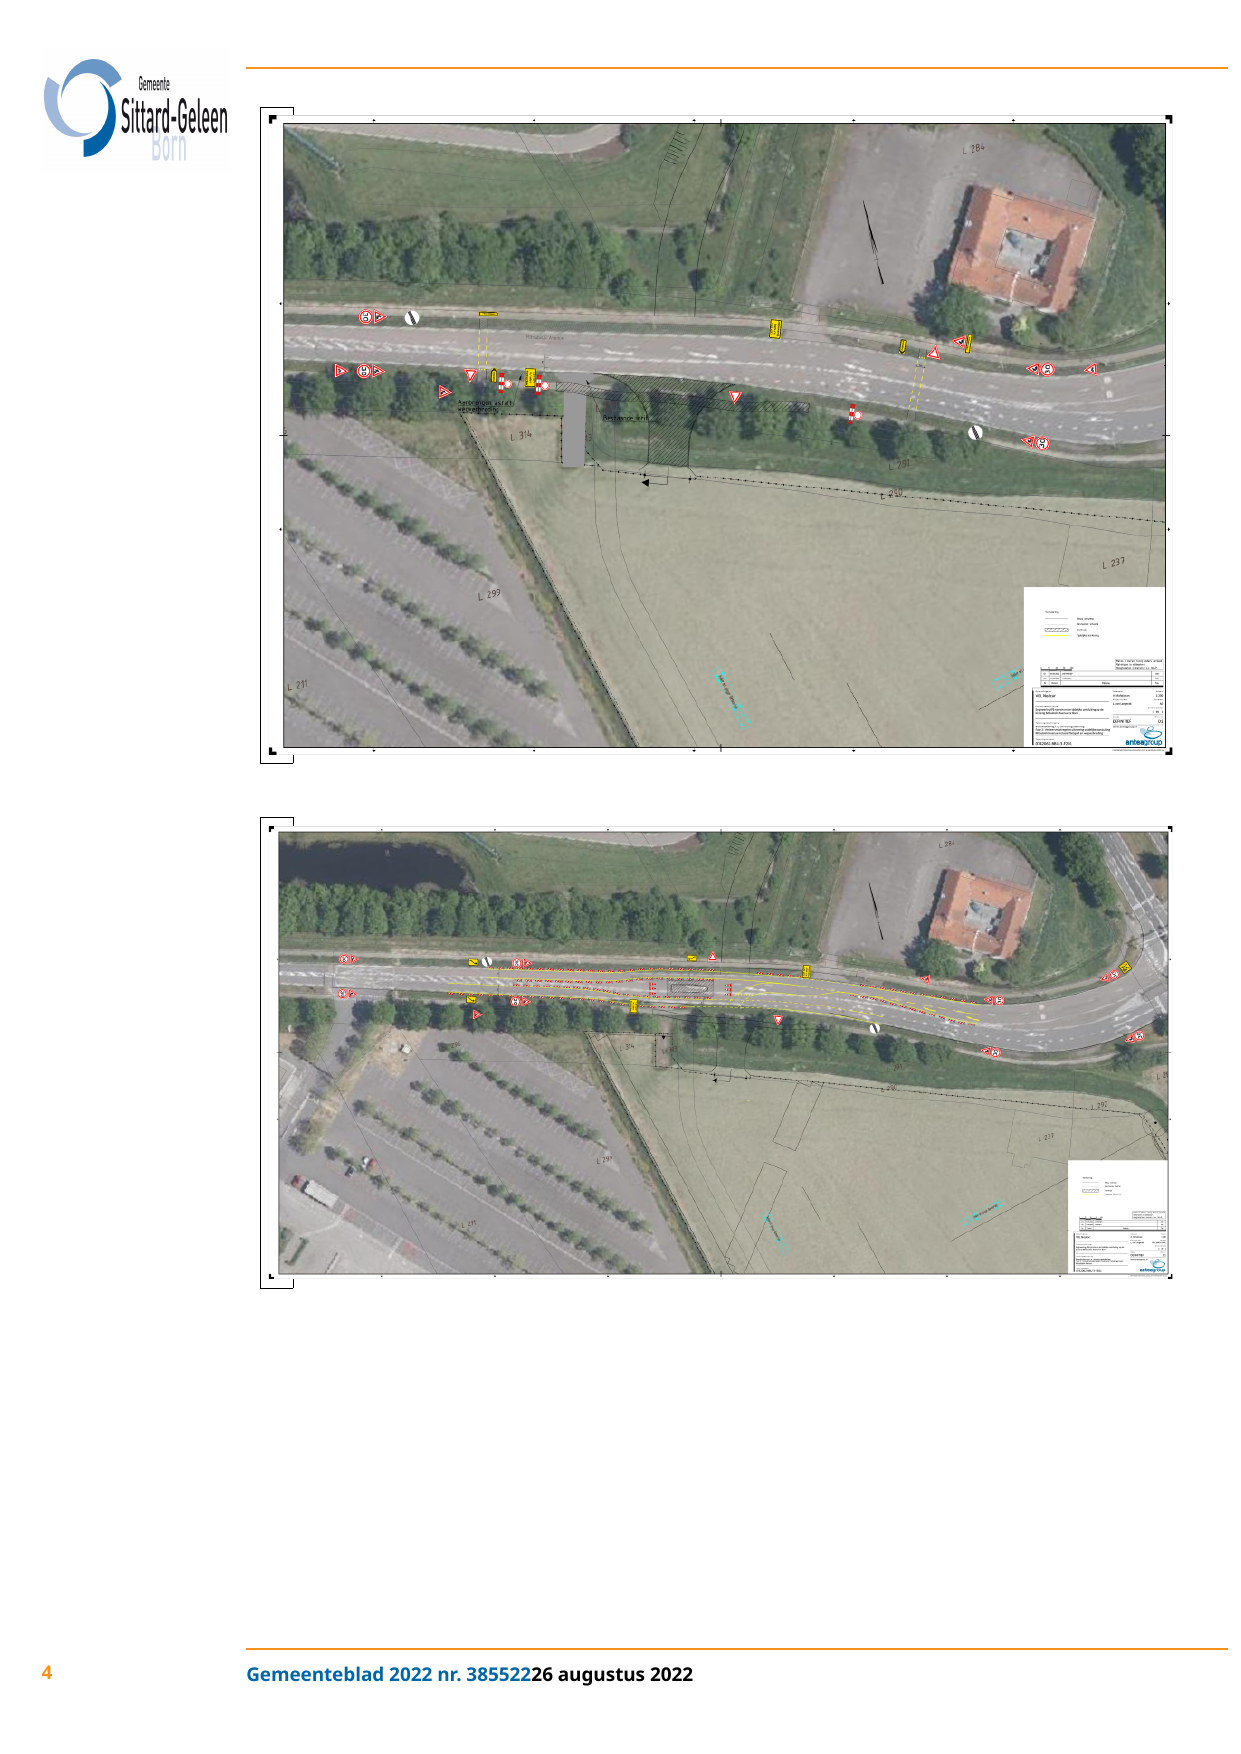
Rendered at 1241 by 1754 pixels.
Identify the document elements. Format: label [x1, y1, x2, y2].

picture [268, 826, 1173, 1279]
picture [268, 115, 1173, 755]
picture [41, 47, 231, 172]
